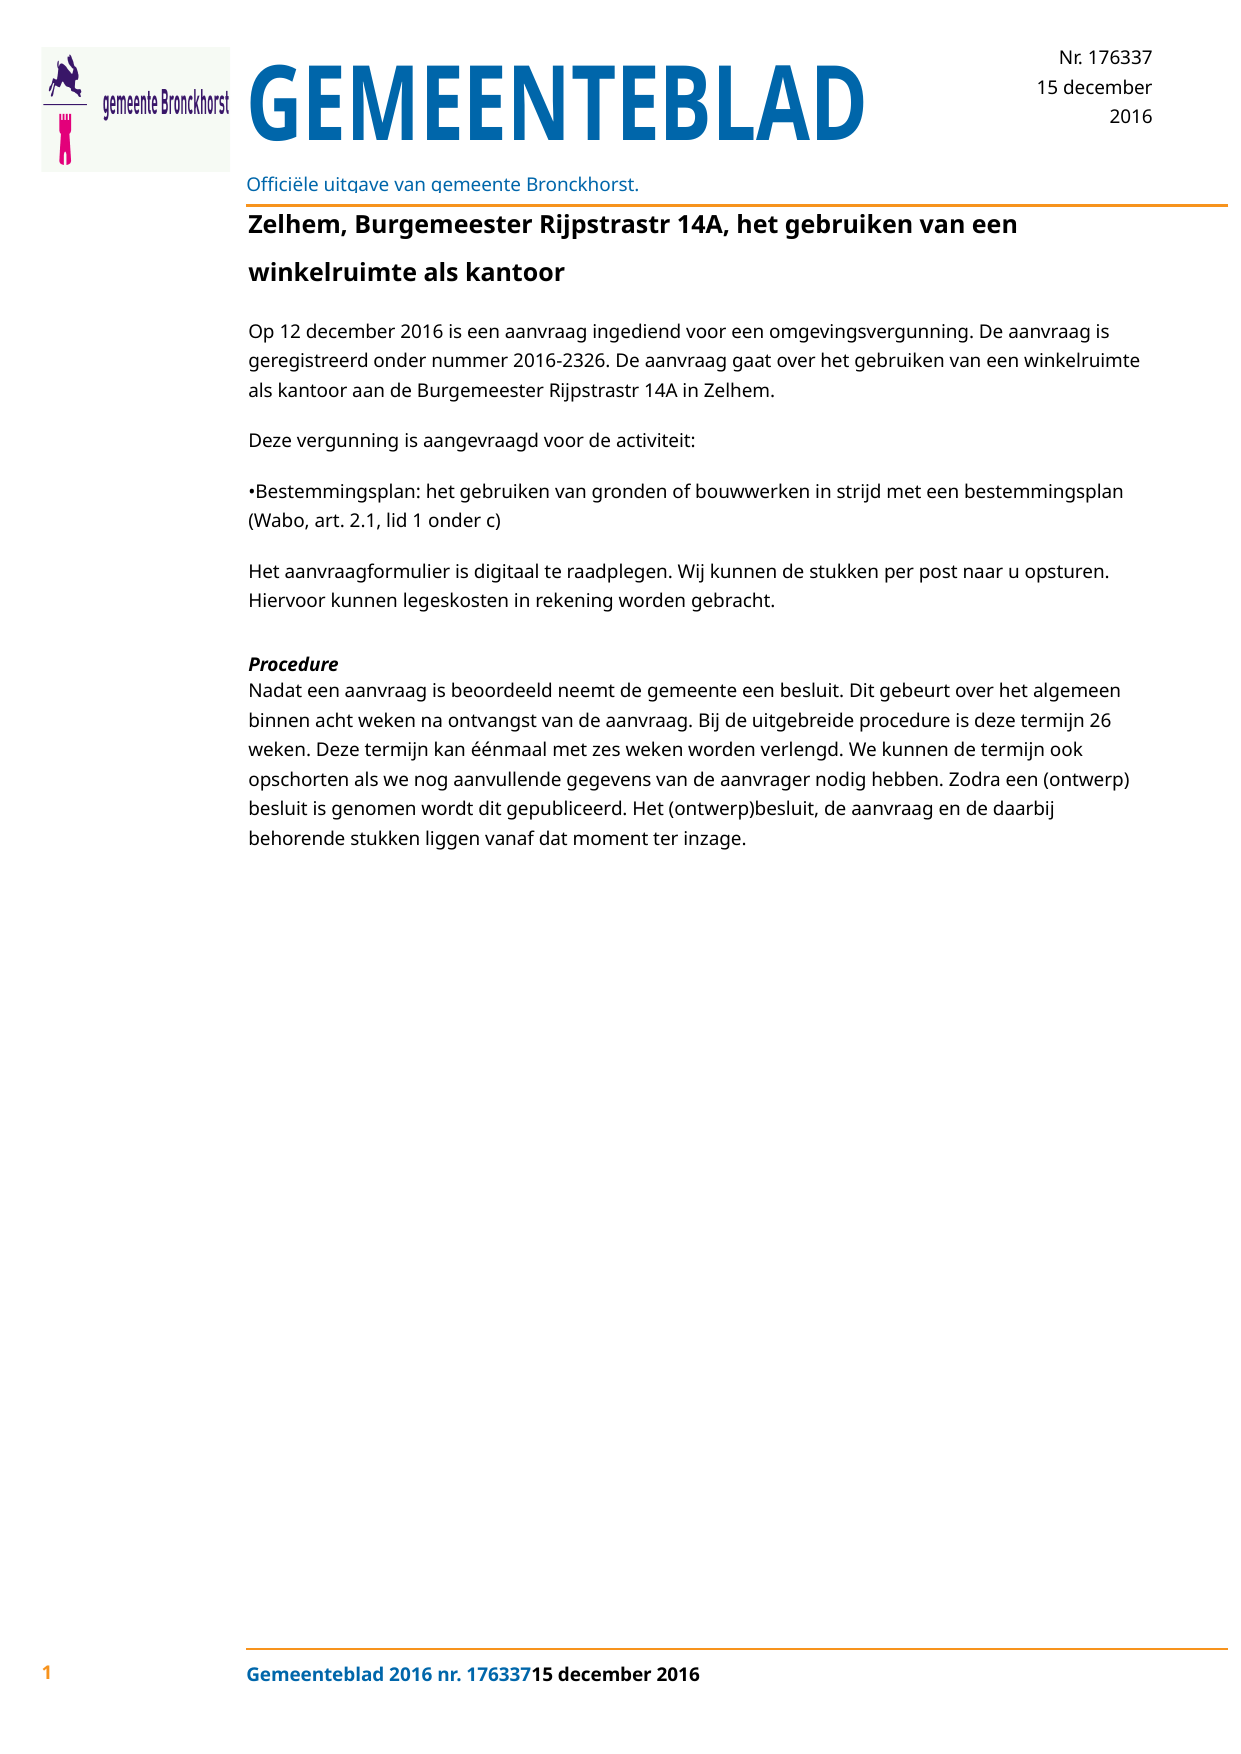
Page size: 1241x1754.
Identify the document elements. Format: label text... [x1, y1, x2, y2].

picture [41, 47, 231, 172]
text Zelhem, Burgemeester Rijpstrastr 14A, het gebruiken van een winkelruimte als kantoor [248, 207, 1152, 288]
text Nadat een aanvraag is beoordeeld neemt de gemeente een besluit. Dit gebeurt over het algemeen binnen acht weken na ontvangst van de aanvraag. Bij de uitgebreide procedure is deze termijn 26 weken. Deze termijn kan éénmaal met zes weken worden verlengd. We kunnen de termijn ook opschorten als we nog aanvullende gegevens van de aanvrager nodig hebben. Zodra een (ontwerp) besluit is genomen wordt dit gepubliceerd. Het (ontwerp)besluit, de aanvraag en de daarbij behorende stukken liggen vanaf dat moment ter inzage. [248, 677, 1152, 851]
text •Bestemmingsplan: het gebruiken van gronden of bouwwerken in strijd met een bestemmingsplan (Wabo, art. 2.1, lid 1 onder c) [248, 478, 1152, 533]
text Deze vergunning is aangevraagd voor de activiteit: [248, 427, 1152, 453]
text Op 12 december 2016 is een aanvraag ingediend voor een omgevingsvergunning. De aanvraag is geregistreerd onder nummer 2016-2326. De aanvraag gaat over het gebruiken van een winkelruimte als kantoor aan de Burgemeester Rijpstrastr 14A in Zelhem. [248, 318, 1152, 403]
text Het aanvraagformulier is digitaal te raadplegen. Wij kunnen de stukken per post naar u opsturen. Hiervoor kunnen legeskosten in rekening worden gebracht. [248, 558, 1152, 613]
text Procedure [248, 651, 1152, 677]
